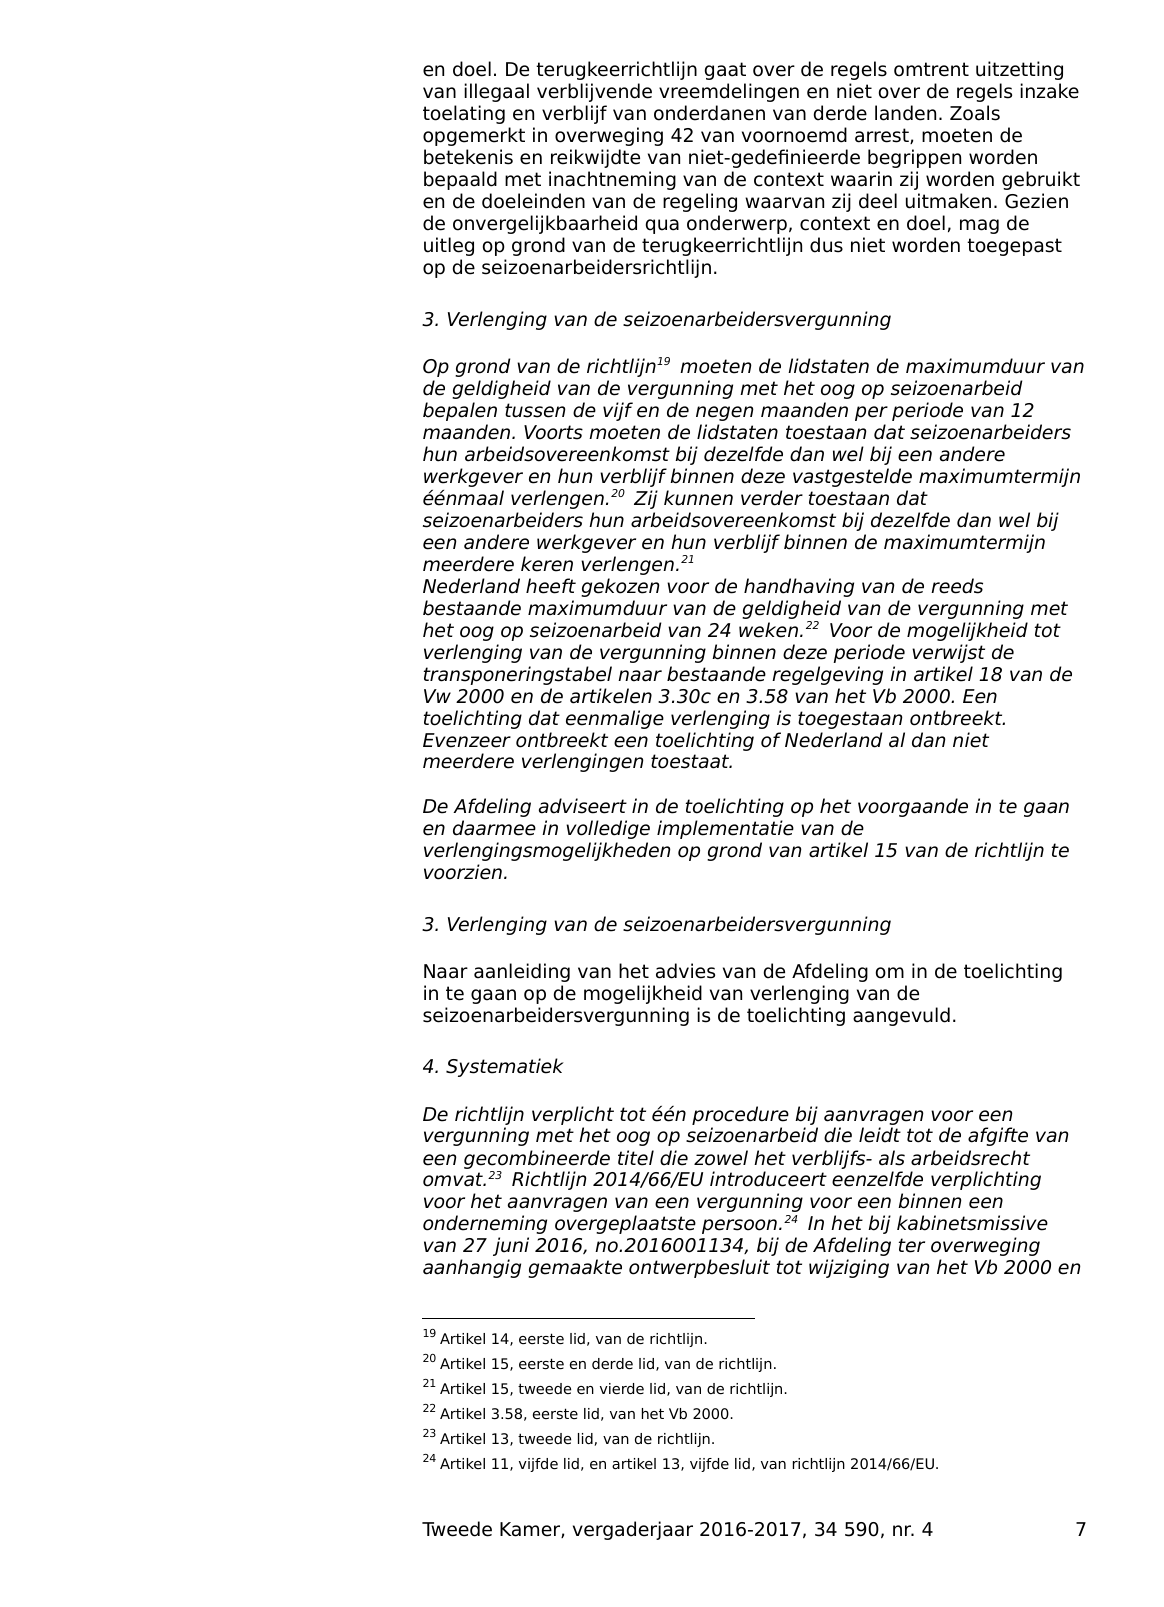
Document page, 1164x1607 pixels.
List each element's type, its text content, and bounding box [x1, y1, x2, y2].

text Artikel 3.58, eerste lid, van het Vb 2000. [422, 1402, 1087, 1424]
subtitle 3. Verlenging van de seizoenarbeidersvergunning [422, 309, 1087, 331]
text De richtlijn verplicht tot één procedure bij aanvragen voor een vergunning met het oog op seizoenarbeid die leidt tot de afgifte van een gecombineerde titel die zowel het verblijfs- als arbeidsrecht omvat. Richtlijn 2014/66/EU introduceert eenzelfde verplichting voor het aanvragen van een vergunning voor een binnen een onderneming overgeplaatste persoon. In het bij kabinetsmissive van 27 juni 2016, no.2016001134, bij de Afdeling ter overweging aanhangig gemaakte ontwerpbesluit tot wijziging van het Vb 2000 en [422, 1103, 1087, 1279]
text Nederland heeft gekozen voor de handhaving van de reeds bestaande maximumduur van de geldigheid van de vergunning met het oog op seizoenarbeid van 24 weken. Voor de mogelijkheid tot verlenging van de vergunning binnen deze periode verwijst de transponeringstabel naar bestaande regelgeving in artikel 18 van de Vw 2000 en de artikelen 3.30c en 3.58 van het Vb 2000. Een toelichting dat eenmalige verlenging is toegestaan ontbreekt. Evenzeer ontbreekt een toelichting of Nederland al dan niet meerdere verlengingen toestaat. [422, 576, 1087, 773]
text en doel. De terugkeerrichtlijn gaat over de regels omtrent uitzetting van illegaal verblijvende vreemdelingen en niet over de regels inzake toelating en verblijf van onderdanen van derde landen. Zoals opgemerkt in overweging 42 van voornoemd arrest, moeten de betekenis en reikwijdte van niet-gedefinieerde begrippen worden bepaald met inachtneming van de context waarin zij worden gebruikt en de doeleinden van de regeling waarvan zij deel uitmaken. Gezien de onvergelijkbaarheid qua onderwerp, context en doel, mag de uitleg op grond van de terugkeerrichtlijn dus niet worden toegepast op de seizoenarbeidersrichtlijn. [422, 59, 1087, 279]
subtitle 3. Verlenging van de seizoenarbeidersvergunning [422, 913, 1087, 936]
text Artikel 15, eerste en derde lid, van de richtlijn. [422, 1352, 1087, 1374]
text Artikel 14, eerste lid, van de richtlijn. [422, 1327, 1087, 1349]
text De Afdeling adviseert in de toelichting op het voorgaande in te gaan en daarmee in volledige implementatie van de verlengingsmogelijkheden op grond van artikel 15 van de richtlijn te voorzien. [422, 796, 1087, 883]
text Artikel 15, tweede en vierde lid, van de richtlijn. [422, 1377, 1087, 1399]
text Op grond van de richtlijn moeten de lidstaten de maximumduur van de geldigheid van de vergunning met het oog op seizoenarbeid bepalen tussen de vijf en de negen maanden per periode van 12 maanden. Voorts moeten de lidstaten toestaan dat seizoenarbeiders hun arbeidsovereenkomst bij dezelfde dan wel bij een andere werkgever en hun verblijf binnen deze vastgestelde maximumtermijn éénmaal verlengen. Zij kunnen verder toestaan dat seizoenarbeiders hun arbeidsovereenkomst bij dezelfde dan wel bij een andere werkgever en hun verblijf binnen de maximumtermijn meerdere keren verlengen. [422, 356, 1087, 576]
text Artikel 13, tweede lid, van de richtlijn. [422, 1427, 1087, 1449]
text Artikel 11, vijfde lid, en artikel 13, vijfde lid, van richtlijn 2014/66/EU. [422, 1452, 1087, 1474]
subtitle 4. Systematiek [422, 1056, 1087, 1078]
text Naar aanleiding van het advies van de Afdeling om in de toelichting in te gaan op de mogelijkheid van verlenging van de seizoenarbeidersvergunning is de toelichting aangevuld. [422, 961, 1087, 1026]
